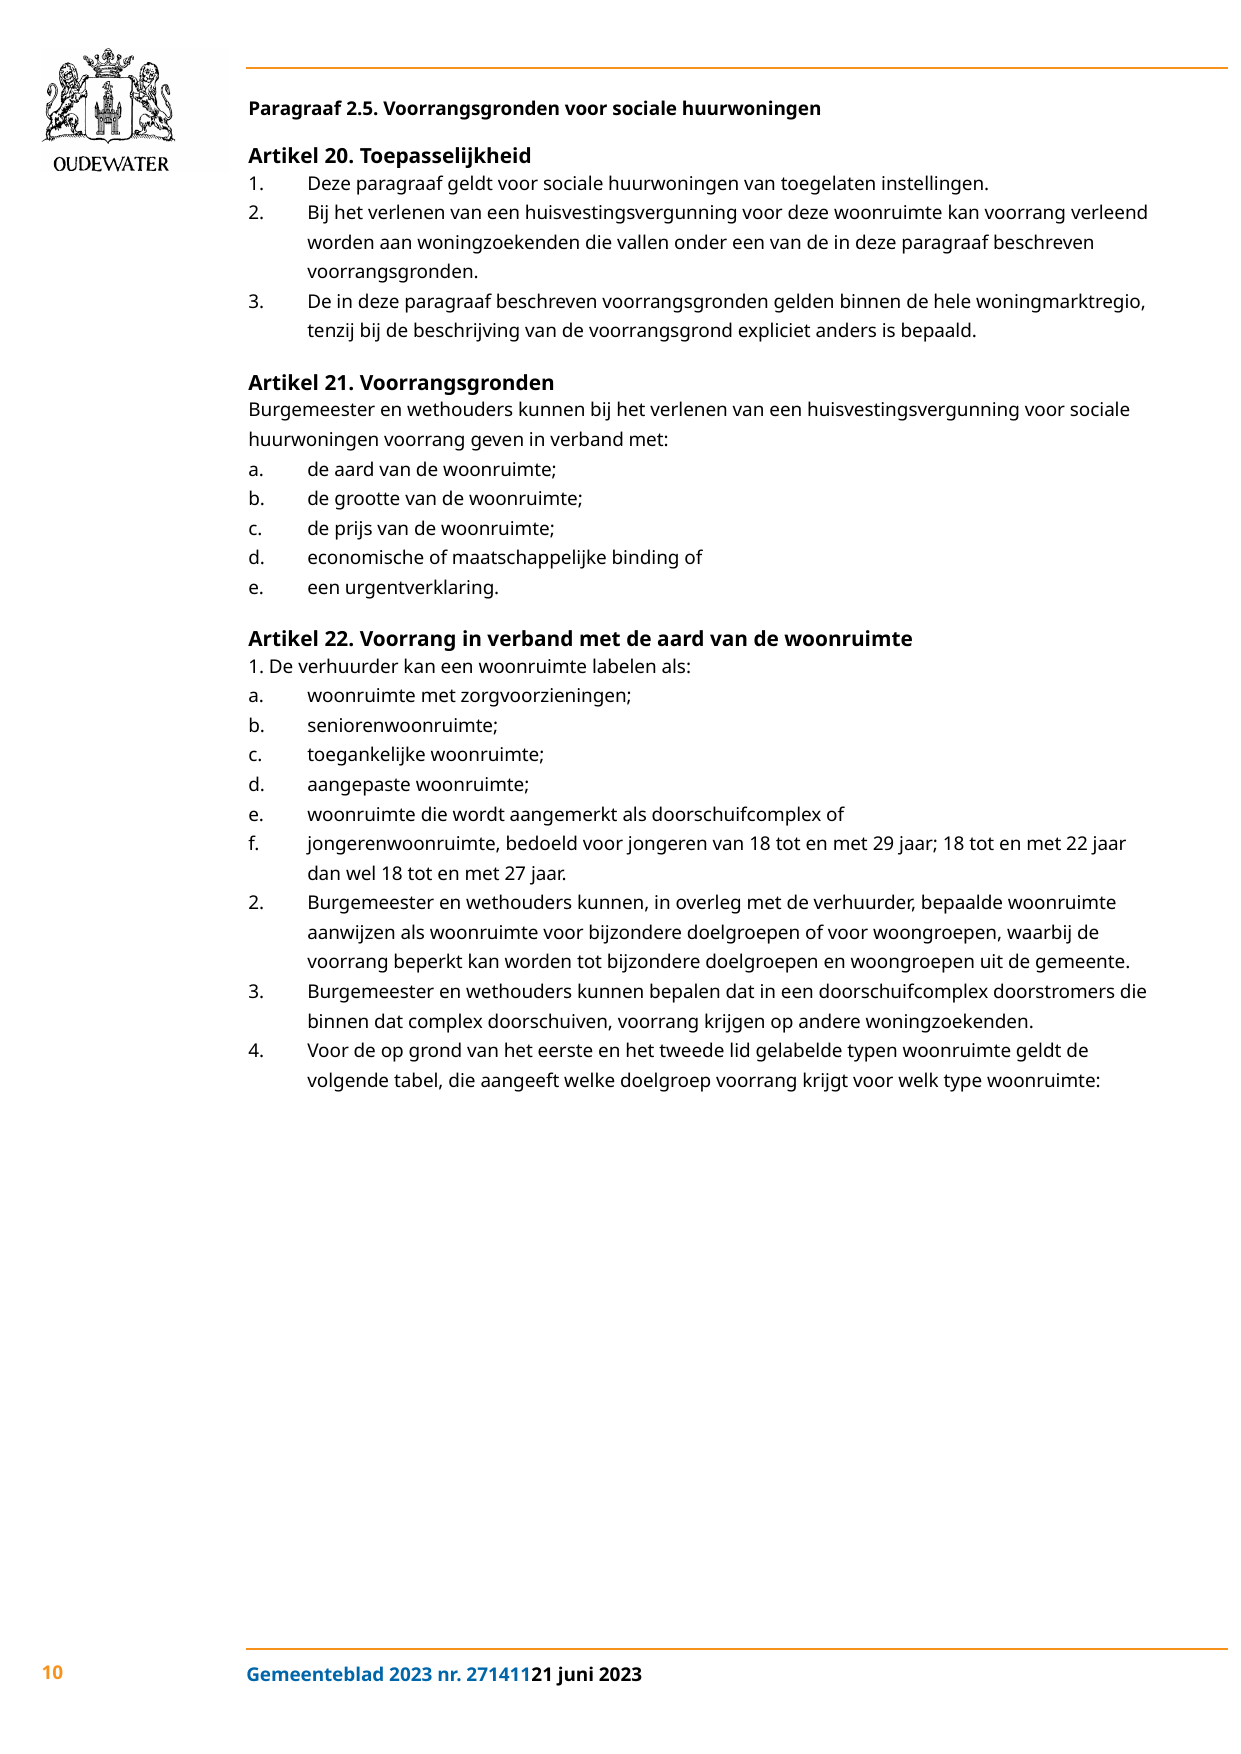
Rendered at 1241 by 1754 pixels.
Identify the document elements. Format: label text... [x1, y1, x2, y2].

text Paragraaf 2.5. Voorrangsgronden voor sociale huurwoningen [248, 95, 1152, 121]
list de grootte van de woonruimte; [248, 485, 1152, 511]
list seniorenwoonruimte; [248, 712, 1152, 738]
list De in deze paragraaf beschreven voorrangsgronden gelden binnen de hele woningmarktregio, tenzij bij de beschrijving van de voorrangsgrond expliciet anders is bepaald. [248, 288, 1152, 343]
list toegankelijke woonruimte; [248, 742, 1152, 767]
text Artikel 22. Voorrang in verband met de aard van de woonruimte [248, 624, 1152, 653]
list Bij het verlenen van een huisvestingsvergunning voor deze woonruimte kan voorrang verleend worden aan woningzoekenden die vallen onder een van de in deze paragraaf beschreven voorrangsgronden. [248, 199, 1152, 284]
text 1. De verhuurder kan een woonruimte labelen als: [248, 653, 1152, 679]
text Burgemeester en wethouders kunnen bij het verlenen van een huisvestingsvergunning voor sociale huurwoningen voorrang geven in verband met: [248, 397, 1152, 452]
list de aard van de woonruimte; [248, 456, 1152, 481]
picture [41, 47, 231, 172]
list een urgentverklaring. [248, 574, 1152, 600]
text Artikel 20. Toepasselijkheid [248, 141, 1152, 170]
list jongerenwoonruimte, bedoeld voor jongeren van 18 tot en met 29 jaar; 18 tot en met 22 jaar dan wel 18 tot en met 27 jaar. [248, 830, 1152, 886]
list Voor de op grond van het eerste en het tweede lid gelabelde typen woonruimte geldt de volgende tabel, die aangeeft welke doelgroep voorrang krijgt voor welk type woonruimte: [248, 1037, 1152, 1093]
list aangepaste woonruimte; [248, 771, 1152, 797]
list Burgemeester en wethouders kunnen bepalen dat in een doorschuifcomplex doorstromers die binnen dat complex doorschuiven, voorrang krijgen op andere woningzoekenden. [248, 978, 1152, 1034]
list de prijs van de woonruimte; [248, 515, 1152, 541]
list Burgemeester en wethouders kunnen, in overleg met de verhuurder, bepaalde woonruimte aanwijzen als woonruimte voor bijzondere doelgroepen of voor woongroepen, waarbij de voorrang beperkt kan worden tot bijzondere doelgroepen en woongroepen uit de gemeente. [248, 889, 1152, 974]
list Deze paragraaf geldt voor sociale huurwoningen van toegelaten instellingen. [248, 170, 1152, 196]
list woonruimte met zorgvoorzieningen; [248, 682, 1152, 708]
list woonruimte die wordt aangemerkt als doorschuifcomplex of [248, 801, 1152, 827]
list economische of maatschappelijke binding of [248, 544, 1152, 570]
text Artikel 21. Voorrangsgronden [248, 368, 1152, 397]
